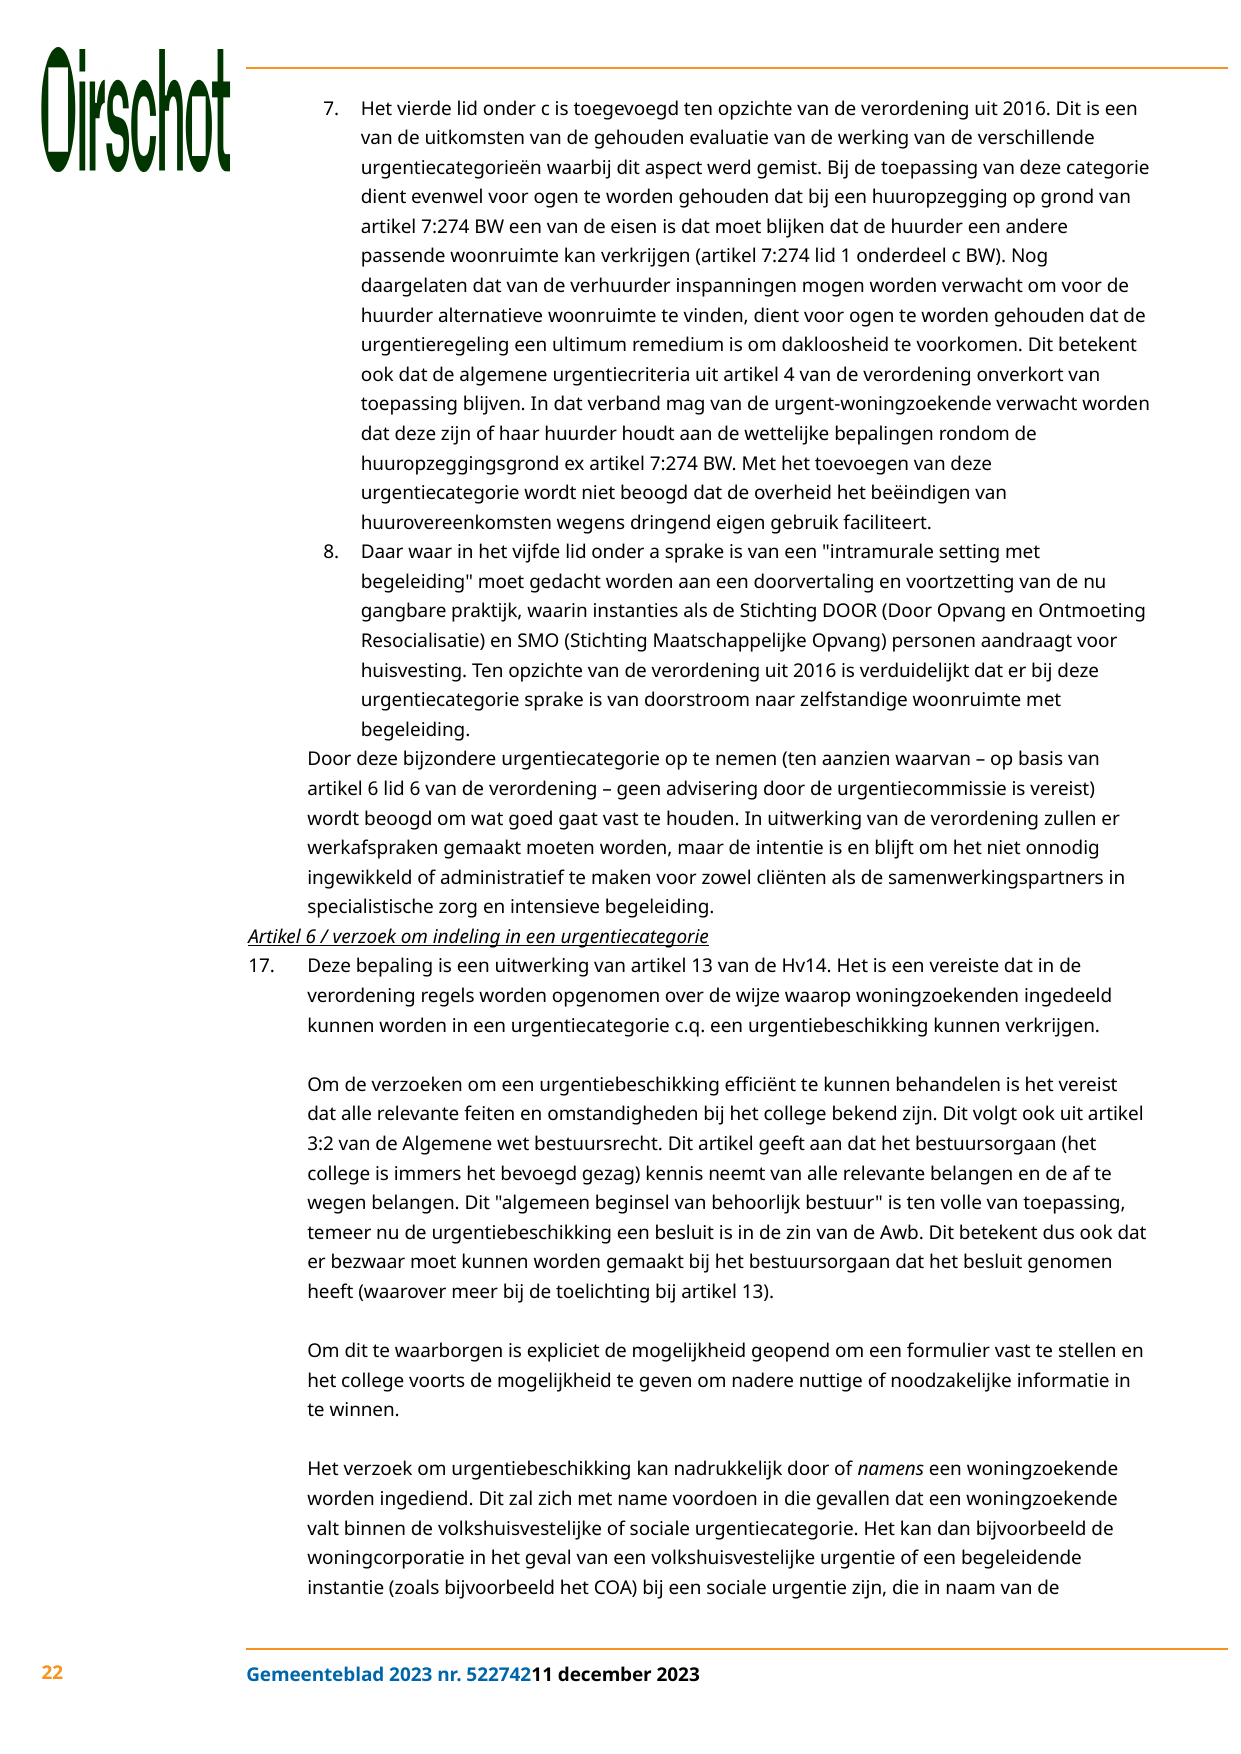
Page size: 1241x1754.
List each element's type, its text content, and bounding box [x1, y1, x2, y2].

list Door deze bijzondere urgentiecategorie op te nemen (ten aanzien waarvan – op basis van artikel 6 lid 6 van de verordening – geen advisering door de urgentiecommissie is vereist) wordt beoogd om wat goed gaat vast te houden. In uitwerking van de verordening zullen er werkafspraken gemaakt moeten worden, maar de intentie is en blijft om het niet onnodig ingewikkeld of administratief te maken voor zowel cliënten als de samenwerkingspartners in specialistische zorg en intensieve begeleiding. [248, 746, 1152, 919]
list Daar waar in het vijfde lid onder a sprake is van een "intramurale setting met begeleiding" moet gedacht worden aan een doorvertaling en voortzetting van de nu gangbare praktijk, waarin instanties als de Stichting DOOR (Door Opvang en Ontmoeting Resocialisatie) en SMO (Stichting Maatschappelijke Opvang) personen aandraagt voor huisvesting. Ten opzichte van de verordening uit 2016 is verduidelijkt dat er bij deze urgentiecategorie sprake is van doorstroom naar zelfstandige woonruimte met begeleiding. [323, 538, 1152, 742]
list Om de verzoeken om een urgentiebeschikking efficiënt te kunnen behandelen is het vereist dat alle relevante feiten en omstandigheden bij het college bekend zijn. Dit volgt ook uit artikel 3:2 van de Algemene wet bestuursrecht. Dit artikel geeft aan dat het bestuursorgaan (het college is immers het bevoegd gezag) kennis neemt van alle relevante belangen en de af te wegen belangen. Dit "algemeen beginsel van behoorlijk bestuur" is ten volle van toepassing, temeer nu de urgentiebeschikking een besluit is in de zin van de Awb. Dit betekent dus ook dat er bezwaar moet kunnen worden gemaakt bij het bestuursorgaan dat het besluit genomen heeft (waarover meer bij de toelichting bij artikel 13). [248, 1071, 1152, 1304]
text Artikel 6 / verzoek om indeling in een urgentiecategorie [248, 923, 1152, 949]
list Om dit te waarborgen is expliciet de mogelijkheid geopend om een formulier vast te stellen en het college voorts de mogelijkheid te geven om nadere nuttige of noodzakelijke informatie in te winnen. [248, 1337, 1152, 1422]
list Het vierde lid onder c is toegevoegd ten opzichte van de verordening uit 2016. Dit is een van de uitkomsten van de gehouden evaluatie van de werking van de verschillende urgentiecategorieën waarbij dit aspect werd gemist. Bij de toepassing van deze categorie dient evenwel voor ogen te worden gehouden dat bij een huuropzegging op grond van artikel 7:274 BW een van de eisen is dat moet blijken dat de huurder een andere passende woonruimte kan verkrijgen (artikel 7:274 lid 1 onderdeel c BW). Nog daargelaten dat van de verhuurder inspanningen mogen worden verwacht om voor de huurder alternatieve woonruimte te vinden, dient voor ogen te worden gehouden dat de urgentieregeling een ultimum remedium is om dakloosheid te voorkomen. Dit betekent ook dat de algemene urgentiecriteria uit artikel 4 van de verordening onverkort van toepassing blijven. In dat verband mag van de urgent-woningzoekende verwacht worden dat deze zijn of haar huurder houdt aan de wettelijke bepalingen rondom de huuropzeggingsgrond ex artikel 7:274 BW. Met het toevoegen van deze urgentiecategorie wordt niet beoogd dat de overheid het beëindigen van huurovereenkomsten wegens dringend eigen gebruik faciliteert. [323, 95, 1152, 535]
picture [41, 47, 231, 172]
list Het verzoek om urgentiebeschikking kan nadrukkelijk door of namens een woningzoekende worden ingediend. Dit zal zich met name voordoen in die gevallen dat een woningzoekende valt binnen de volkshuisvestelijke of sociale urgentiecategorie. Het kan dan bijvoorbeeld de woningcorporatie in het geval van een volkshuisvestelijke urgentie of een begeleidende instantie (zoals bijvoorbeeld het COA) bij een sociale urgentie zijn, die in naam van de [248, 1456, 1152, 1600]
list Deze bepaling is een uitwerking van artikel 13 van de Hv14. Het is een vereiste dat in de verordening regels worden opgenomen over de wijze waarop woningzoekenden ingedeeld kunnen worden in een urgentiecategorie c.q. een urgentiebeschikking kunnen verkrijgen. [248, 953, 1152, 1038]
